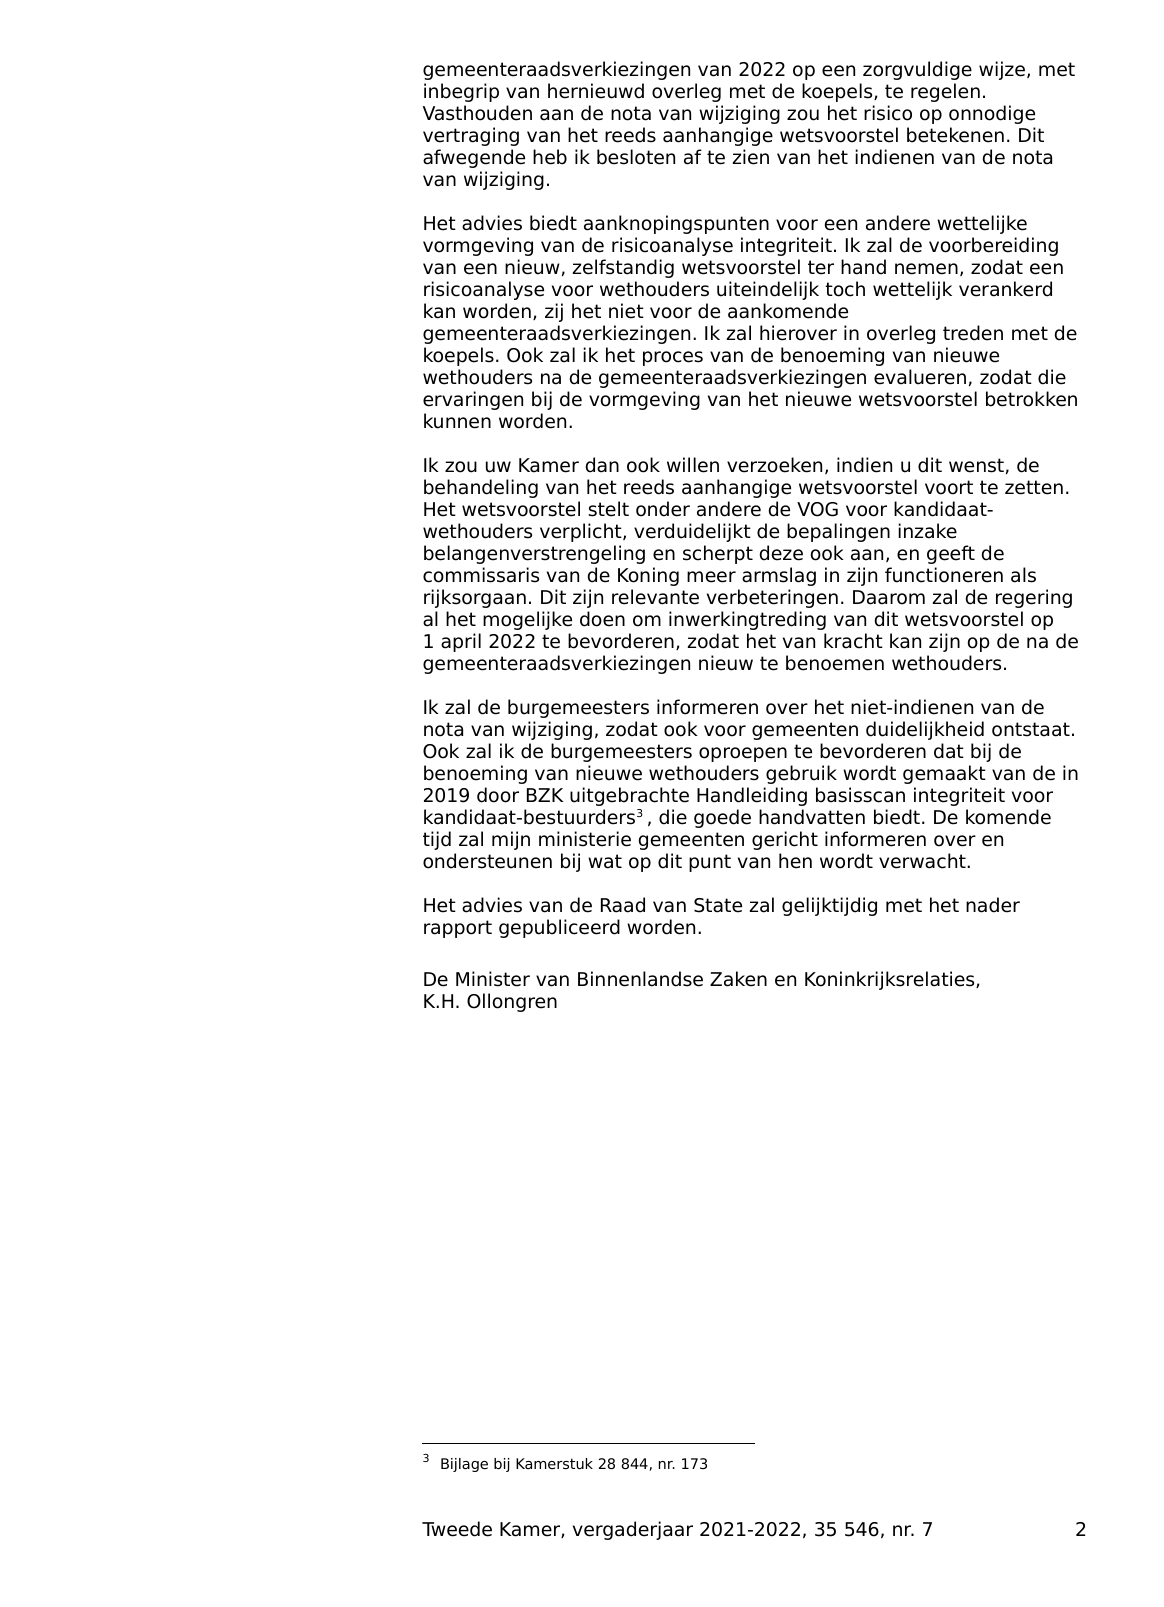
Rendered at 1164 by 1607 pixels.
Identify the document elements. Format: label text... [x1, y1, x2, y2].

text Het advies biedt aanknopingspunten voor een andere wettelijke vormgeving van de risicoanalyse integriteit. Ik zal de voorbereiding van een nieuw, zelfstandig wetsvoorstel ter hand nemen, zodat een risicoanalyse voor wethouders uiteindelijk toch wettelijk verankerd kan worden, zij het niet voor de aankomende gemeenteraadsverkiezingen. Ik zal hierover in overleg treden met de koepels. Ook zal ik het proces van de benoeming van nieuwe wethouders na de gemeenteraadsverkiezingen evalueren, zodat die ervaringen bij de vormgeving van het nieuwe wetsvoorstel betrokken kunnen worden. [422, 213, 1087, 433]
text Bijlage bij Kamerstuk 28 844, nr. 173 [422, 1452, 1087, 1474]
text Het advies van de Raad van State zal gelijktijdig met het nader rapport gepubliceerd worden. [422, 895, 1087, 939]
text De Minister van Binnenlandse Zaken en Koninkrijksrelaties, K.H. Ollongren [422, 969, 1087, 1013]
text Ik zal de burgemeesters informeren over het niet-indienen van de nota van wijziging, zodat ook voor gemeenten duidelijkheid ontstaat. Ook zal ik de burgemeesters oproepen te bevorderen dat bij de benoeming van nieuwe wethouders gebruik wordt gemaakt van de in 2019 door BZK uitgebrachte Handleiding basisscan integriteit voor kandidaat-bestuurders, die goede handvatten biedt. De komende tijd zal mijn ministerie gemeenten gericht informeren over en ondersteunen bij wat op dit punt van hen wordt verwacht. [422, 697, 1087, 873]
text gemeenteraadsverkiezingen van 2022 op een zorgvuldige wijze, met inbegrip van hernieuwd overleg met de koepels, te regelen. Vasthouden aan de nota van wijziging zou het risico op onnodige vertraging van het reeds aanhangige wetsvoorstel betekenen. Dit afwegende heb ik besloten af te zien van het indienen van de nota van wijziging. [422, 59, 1087, 191]
text Ik zou uw Kamer dan ook willen verzoeken, indien u dit wenst, de behandeling van het reeds aanhangige wetsvoorstel voort te zetten. Het wetsvoorstel stelt onder andere de VOG voor kandidaat-wethouders verplicht, verduidelijkt de bepalingen inzake belangenverstrengeling en scherpt deze ook aan, en geeft de commissaris van de Koning meer armslag in zijn functioneren als rijksorgaan. Dit zijn relevante verbeteringen. Daarom zal de regering al het mogelijke doen om inwerkingtreding van dit wetsvoorstel op 1 april 2022 te bevorderen, zodat het van kracht kan zijn op de na de gemeenteraadsverkiezingen nieuw te benoemen wethouders. [422, 455, 1087, 675]
